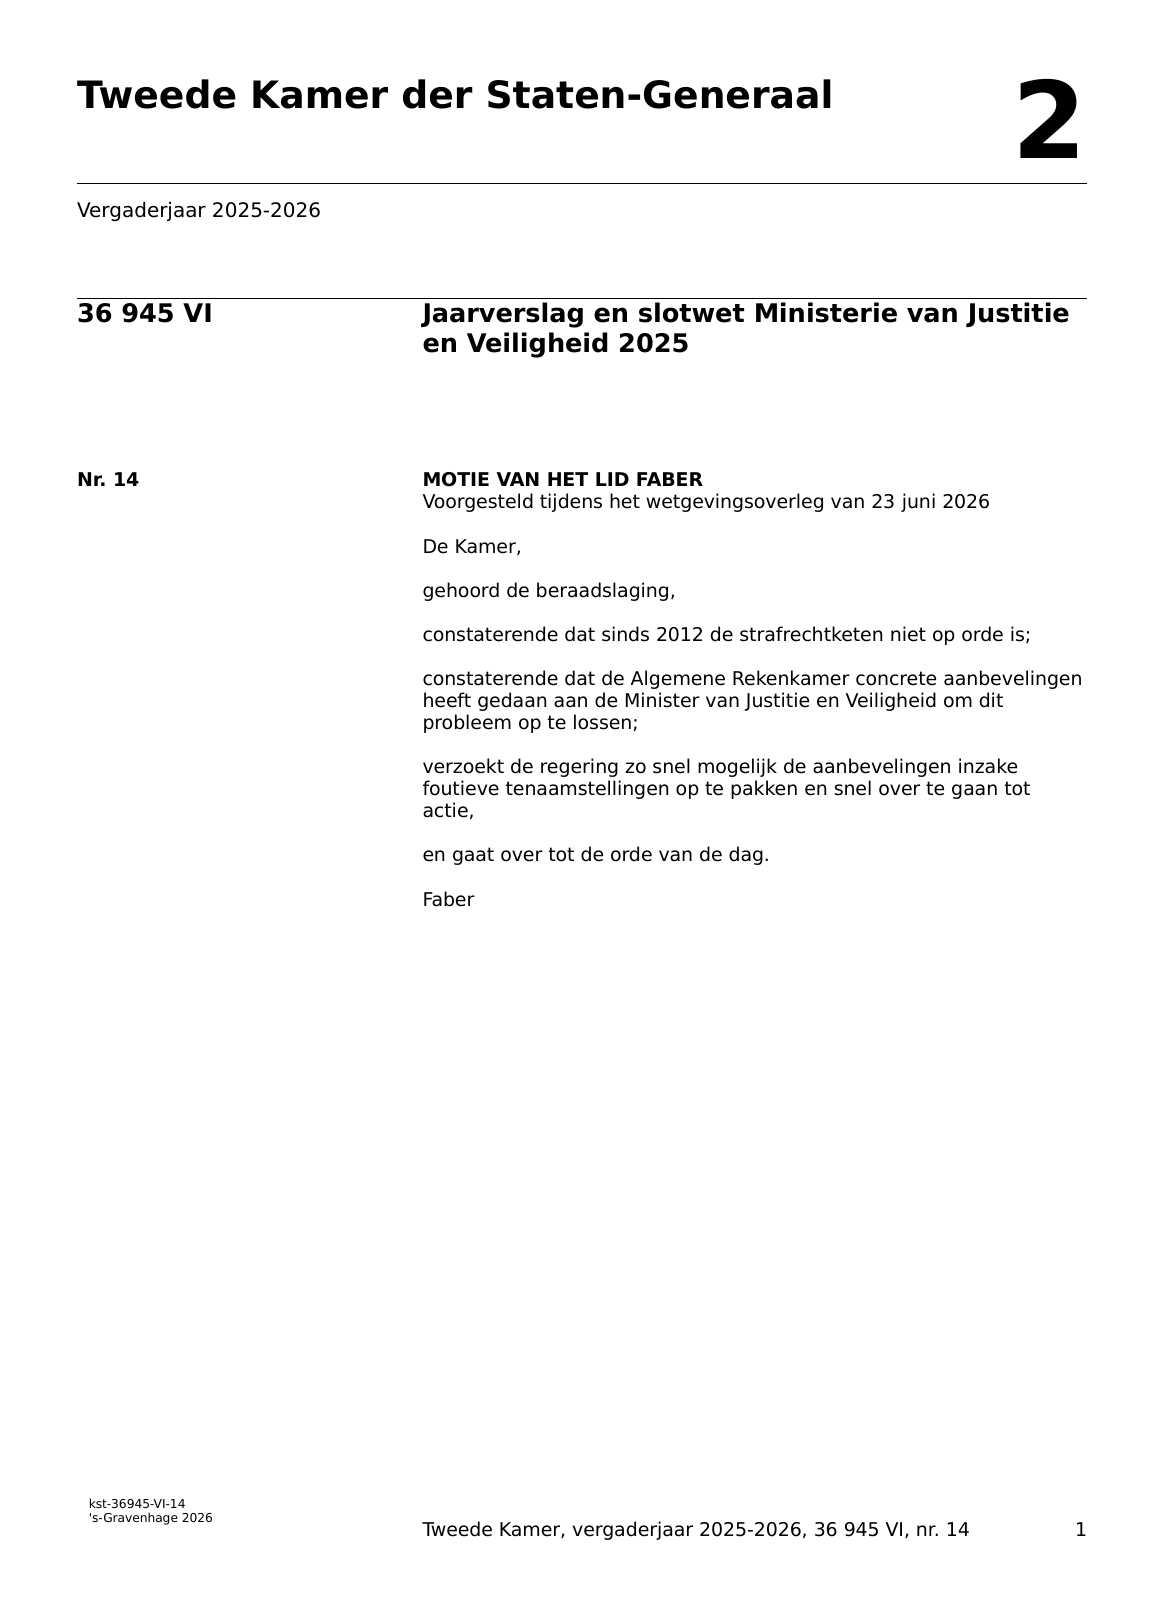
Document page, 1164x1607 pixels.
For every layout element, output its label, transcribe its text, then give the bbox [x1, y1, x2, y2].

text 's-Gravenhage 2026 [88, 1511, 323, 1525]
text Faber [422, 888, 1087, 910]
text en gaat over tot de orde van de dag. [422, 844, 1087, 866]
text constaterende dat de Algemene Rekenkamer concrete aanbevelingen heeft gedaan aan de Minister van Justitie en Veiligheid om dit probleem op te lossen; [422, 668, 1087, 734]
text gehoord de beraadslaging, [422, 580, 1087, 602]
subtitle 36 945 VI Jaarverslag en slotwet Ministerie van Justitie en Veiligheid 2025 [77, 299, 1087, 358]
text De Kamer, [422, 536, 1087, 557]
table_cell Vergaderjaar 2025-2026 [77, 184, 1087, 298]
text constaterende dat sinds 2012 de strafrechtketen niet op orde is; [422, 624, 1087, 646]
table_header Tweede Kamer der Staten-Generaal [77, 59, 886, 183]
text kst-36945-VI-14 [88, 1497, 323, 1511]
table_header 2 [886, 59, 1087, 183]
text verzoekt de regering zo snel mogelijk de aanbevelingen inzake foutieve tenaamstellingen op te pakken en snel over te gaan tot actie, [422, 756, 1087, 822]
subtitle Nr. 14 MOTIE VAN HET LID FABER [77, 469, 1087, 491]
text Voorgesteld tijdens het wetgevingsoverleg van 23 juni 2026 [422, 491, 1087, 513]
